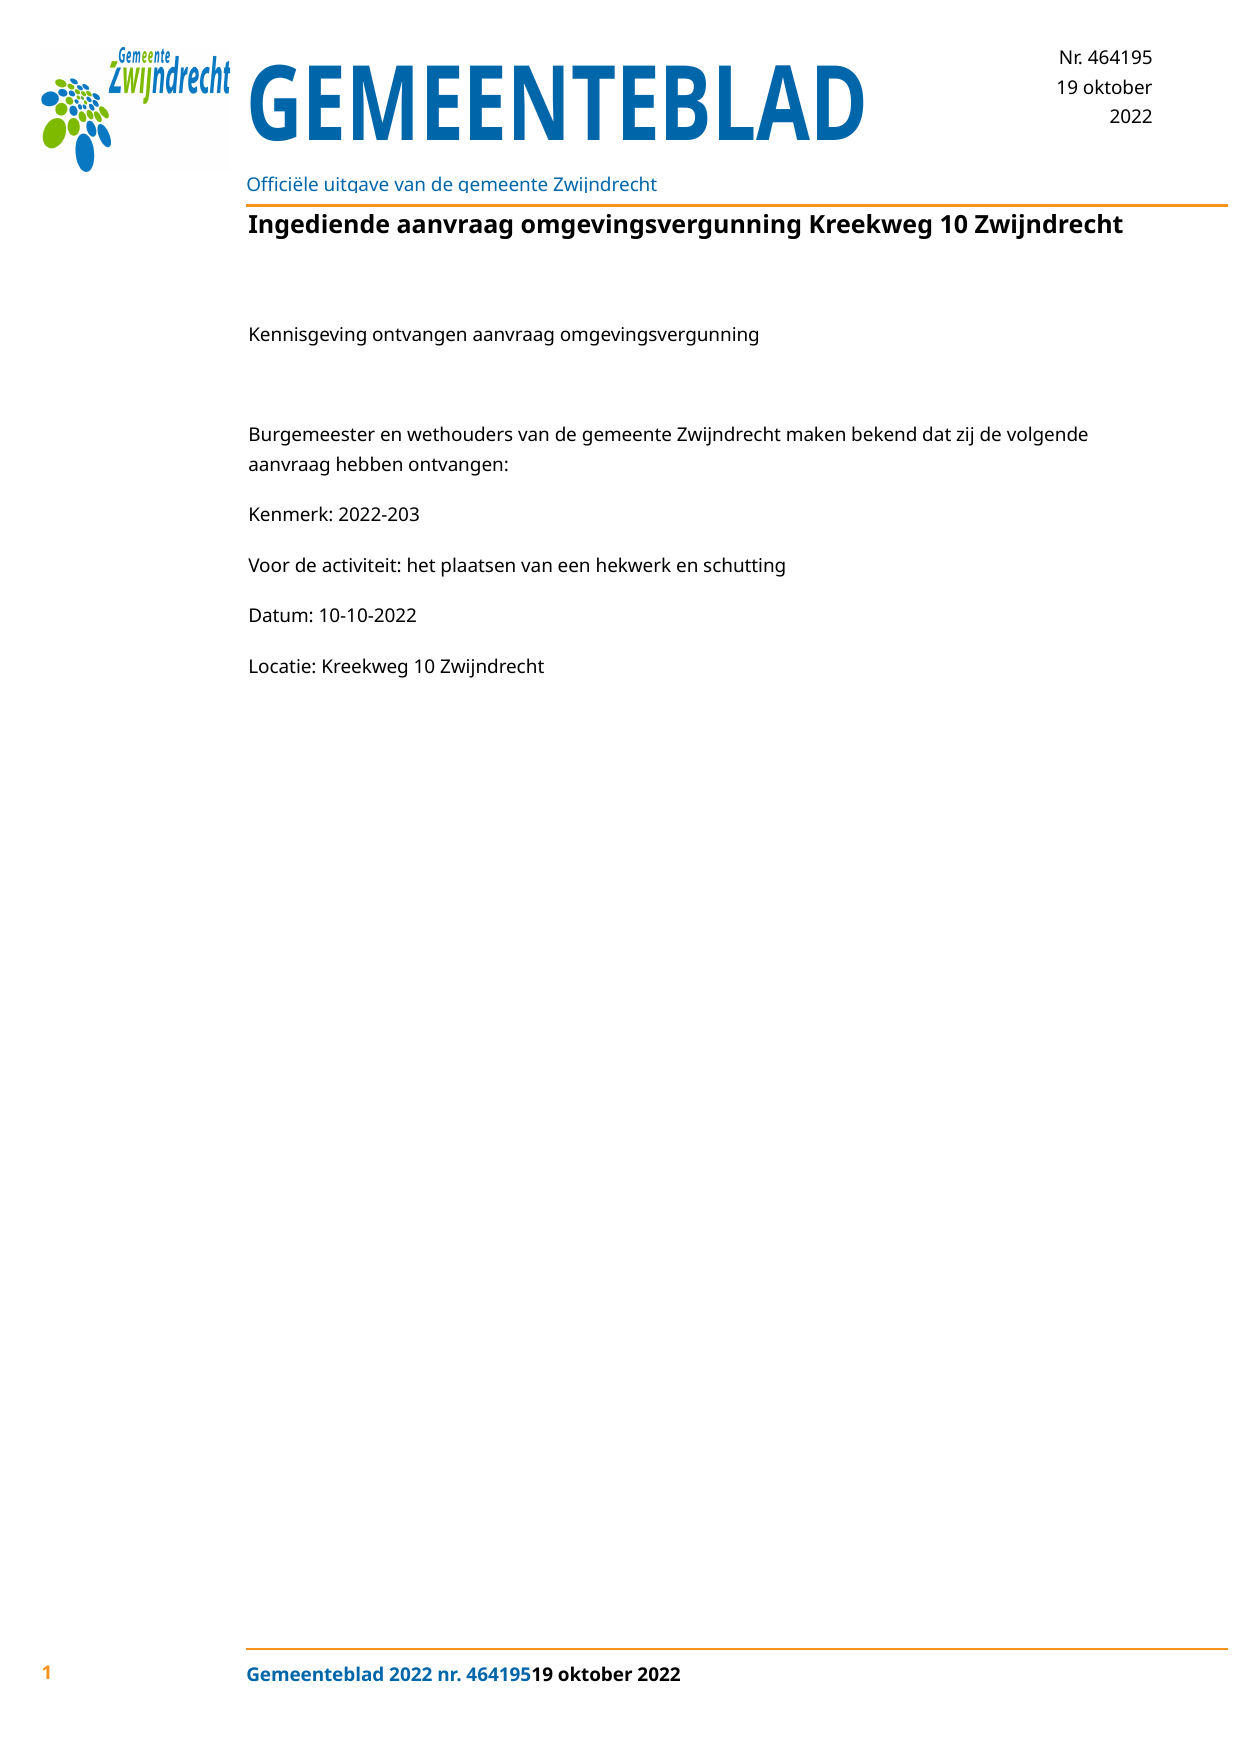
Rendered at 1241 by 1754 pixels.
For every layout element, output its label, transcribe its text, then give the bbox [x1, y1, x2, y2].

text Datum: 10-10-2022 [248, 602, 1152, 628]
text Burgemeester en wethouders van de gemeente Zwijndrecht maken bekend dat zij de volgende aanvraag hebben ontvangen: [248, 422, 1152, 477]
text Ingediende aanvraag omgevingsvergunning Kreekweg 10 Zwijndrecht [248, 207, 1152, 241]
picture [41, 47, 231, 172]
text Voor de activiteit: het plaatsen van een hekwerk en schutting [248, 552, 1152, 578]
text Kennisgeving ontvangen aanvraag omgevingsvergunning [248, 321, 1152, 346]
text Locatie: Kreekweg 10 Zwijndrecht [248, 653, 1152, 678]
text Kenmerk: 2022-203 [248, 502, 1152, 527]
